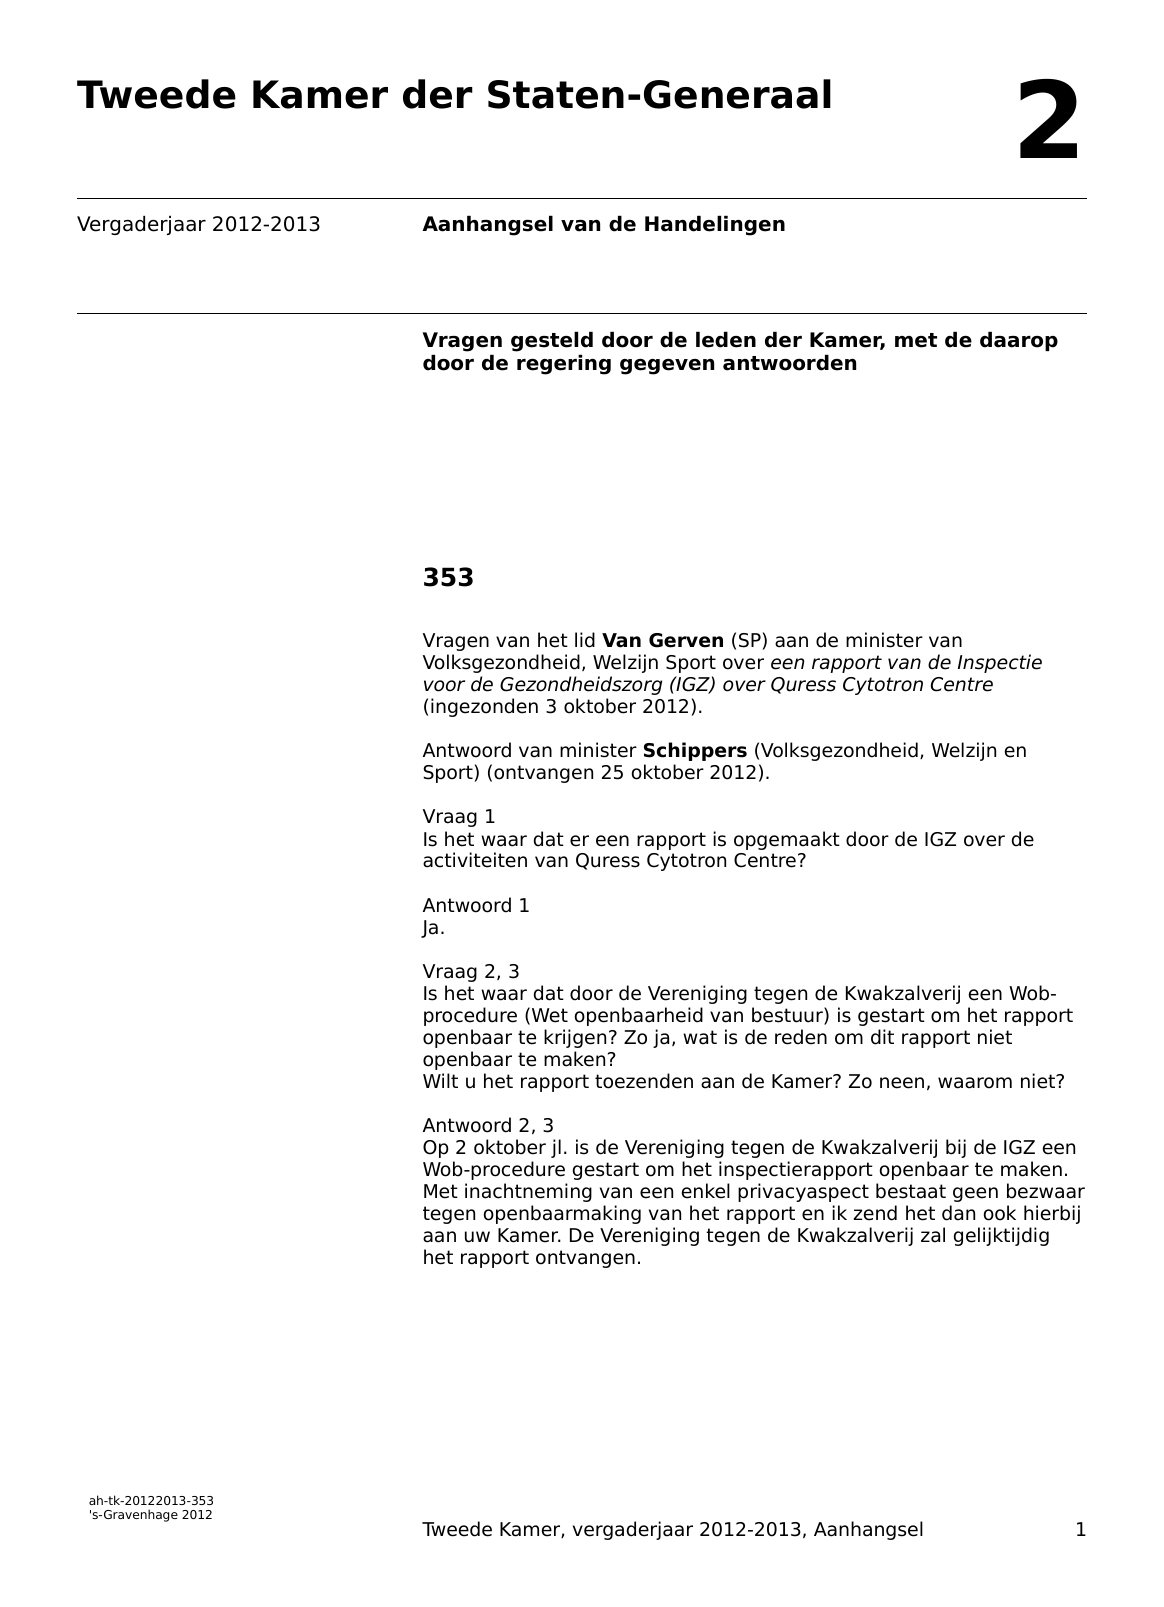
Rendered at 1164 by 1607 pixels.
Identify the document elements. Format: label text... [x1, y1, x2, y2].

text Antwoord 2, 3 [422, 1115, 1087, 1137]
text 353 [422, 563, 1087, 592]
text Antwoord van minister Schippers (Volksgezondheid, Welzijn en Sport) (ontvangen 25 oktober 2012). [422, 740, 1087, 784]
text Ja. [422, 917, 1087, 938]
table_cell [77, 314, 422, 375]
table_cell Vragen gesteld door de leden der Kamer, met de daarop door de regering gegeven antwoorden [422, 314, 1087, 375]
text ah-tk-20122013-353 [88, 1494, 323, 1508]
text Op 2 oktober jl. is de Vereniging tegen de Kwakzalverij bij de IGZ een Wob-procedure gestart om het inspectierapport openbaar te maken. Met inachtneming van een enkel privacyaspect bestaat geen bezwaar tegen openbaarmaking van het rapport en ik zend het dan ook hierbij aan uw Kamer. De Vereniging tegen de Kwakzalverij zal gelijktijdig het rapport ontvangen. [422, 1137, 1087, 1269]
text Wilt u het rapport toezenden aan de Kamer? Zo neen, waarom niet? [422, 1071, 1087, 1093]
text Vraag 1 [422, 806, 1087, 828]
text Is het waar dat door de Vereniging tegen de Kwakzalverij een Wob-procedure (Wet openbaarheid van bestuur) is gestart om het rapport openbaar te krijgen? Zo ja, wat is de reden om dit rapport niet openbaar te maken? [422, 983, 1087, 1071]
text Vragen van het lid Van Gerven (SP) aan de minister van Volksgezondheid, Welzijn Sport over een rapport van de Inspectie voor de Gezondheidszorg (IGZ) over Quress Cytotron Centre (ingezonden 3 oktober 2012). [422, 630, 1087, 718]
table_cell Vergaderjaar 2012-2013 [77, 199, 422, 313]
text 's-Gravenhage 2012 [88, 1508, 323, 1522]
text Is het waar dat er een rapport is opgemaakt door de IGZ over de activiteiten van Quress Cytotron Centre? [422, 828, 1087, 872]
table_header 2 [886, 59, 1087, 198]
table_header Tweede Kamer der Staten-Generaal [77, 59, 886, 198]
table_cell Aanhangsel van de Handelingen [422, 199, 1087, 313]
text Vraag 2, 3 [422, 961, 1087, 983]
text Antwoord 1 [422, 894, 1087, 917]
